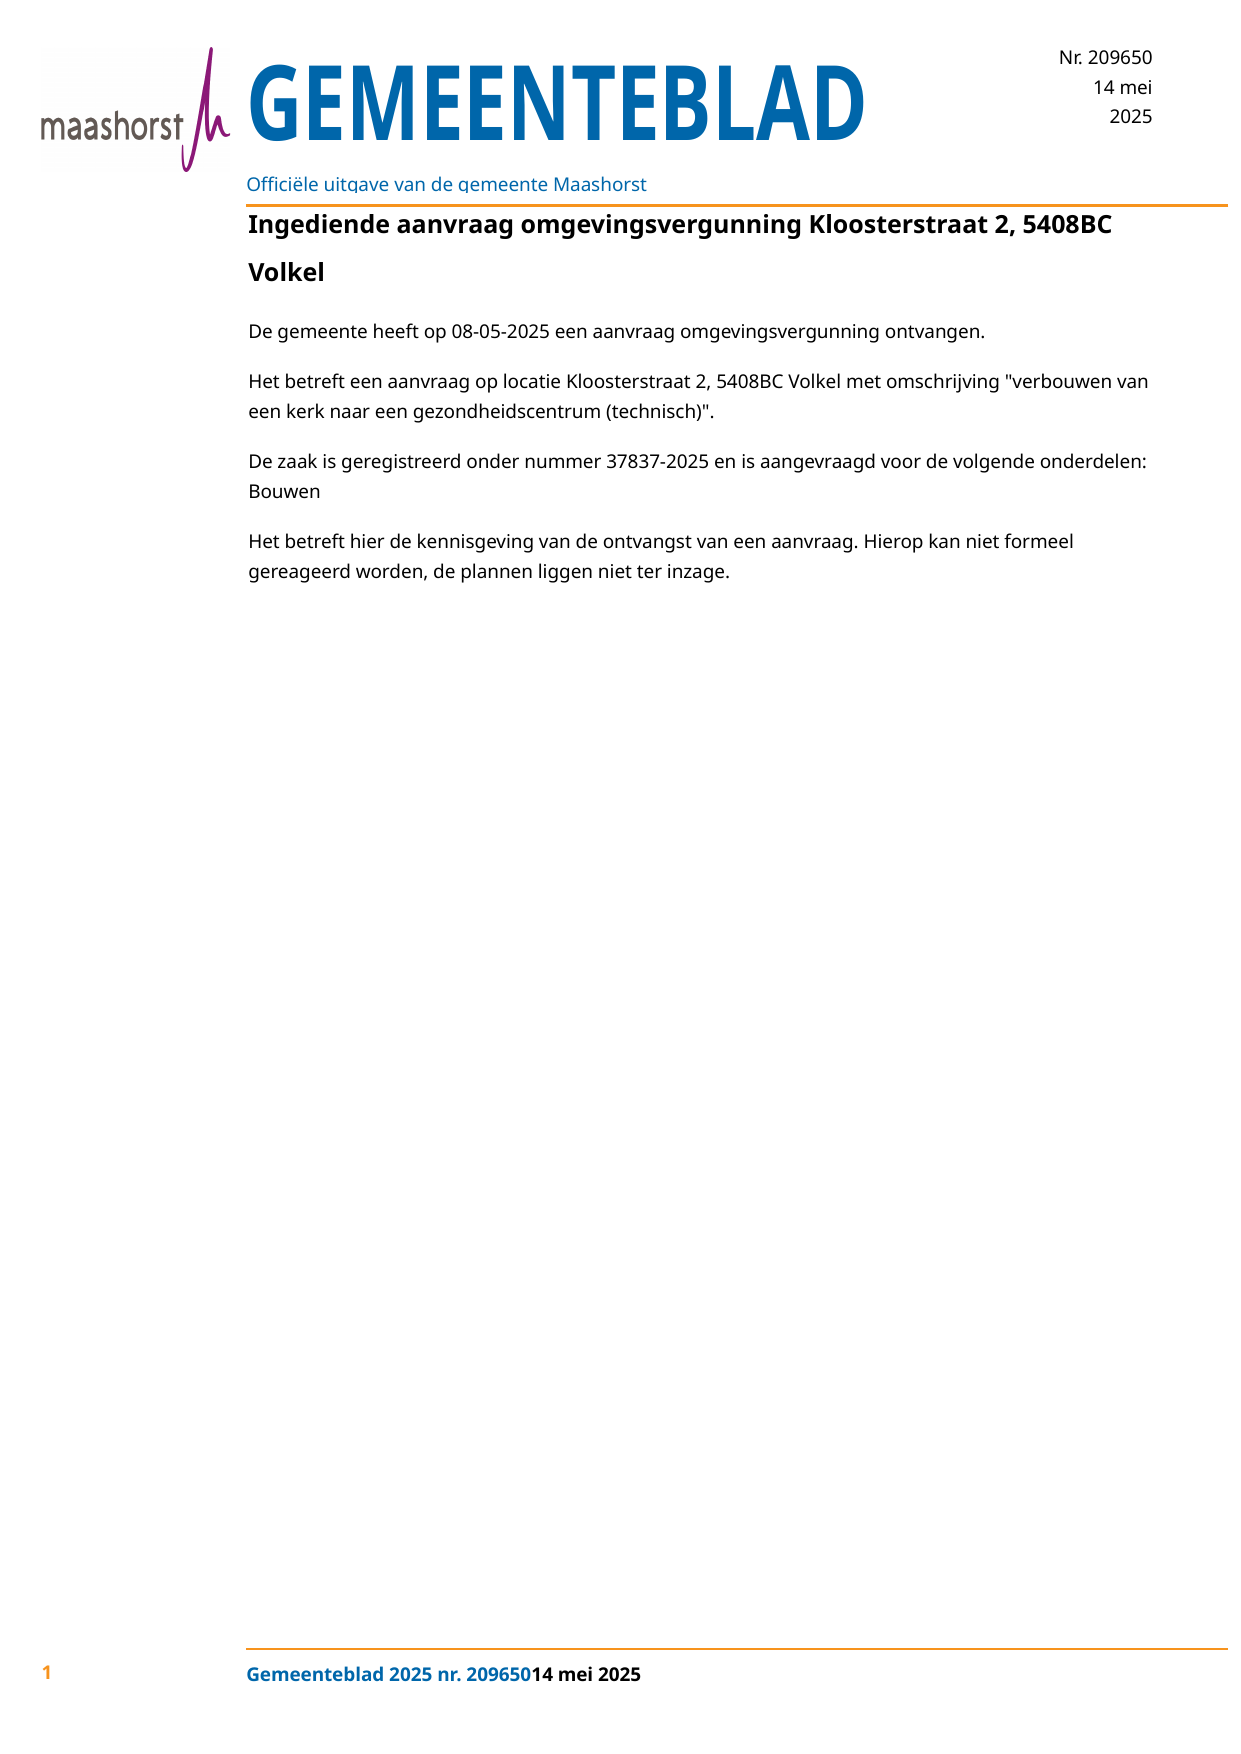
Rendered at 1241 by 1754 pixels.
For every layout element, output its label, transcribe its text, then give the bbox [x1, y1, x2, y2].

text De gemeente heeft op 08-05-2025 een aanvraag omgevingsvergunning ontvangen. [248, 318, 1152, 344]
text Het betreft hier de kennisgeving van de ontvangst van een aanvraag. Hierop kan niet formeel gereageerd worden, de plannen liggen niet ter inzage. [248, 528, 1152, 584]
text De zaak is geregistreerd onder nummer 37837-2025 en is aangevraagd voor de volgende onderdelen: Bouwen [248, 448, 1152, 504]
picture [41, 47, 231, 172]
text Ingediende aanvraag omgevingsvergunning Kloosterstraat 2, 5408BC Volkel [248, 207, 1152, 288]
text Het betreft een aanvraag op locatie Kloosterstraat 2, 5408BC Volkel met omschrijving "verbouwen van een kerk naar een gezondheidscentrum (technisch)". [248, 368, 1152, 424]
